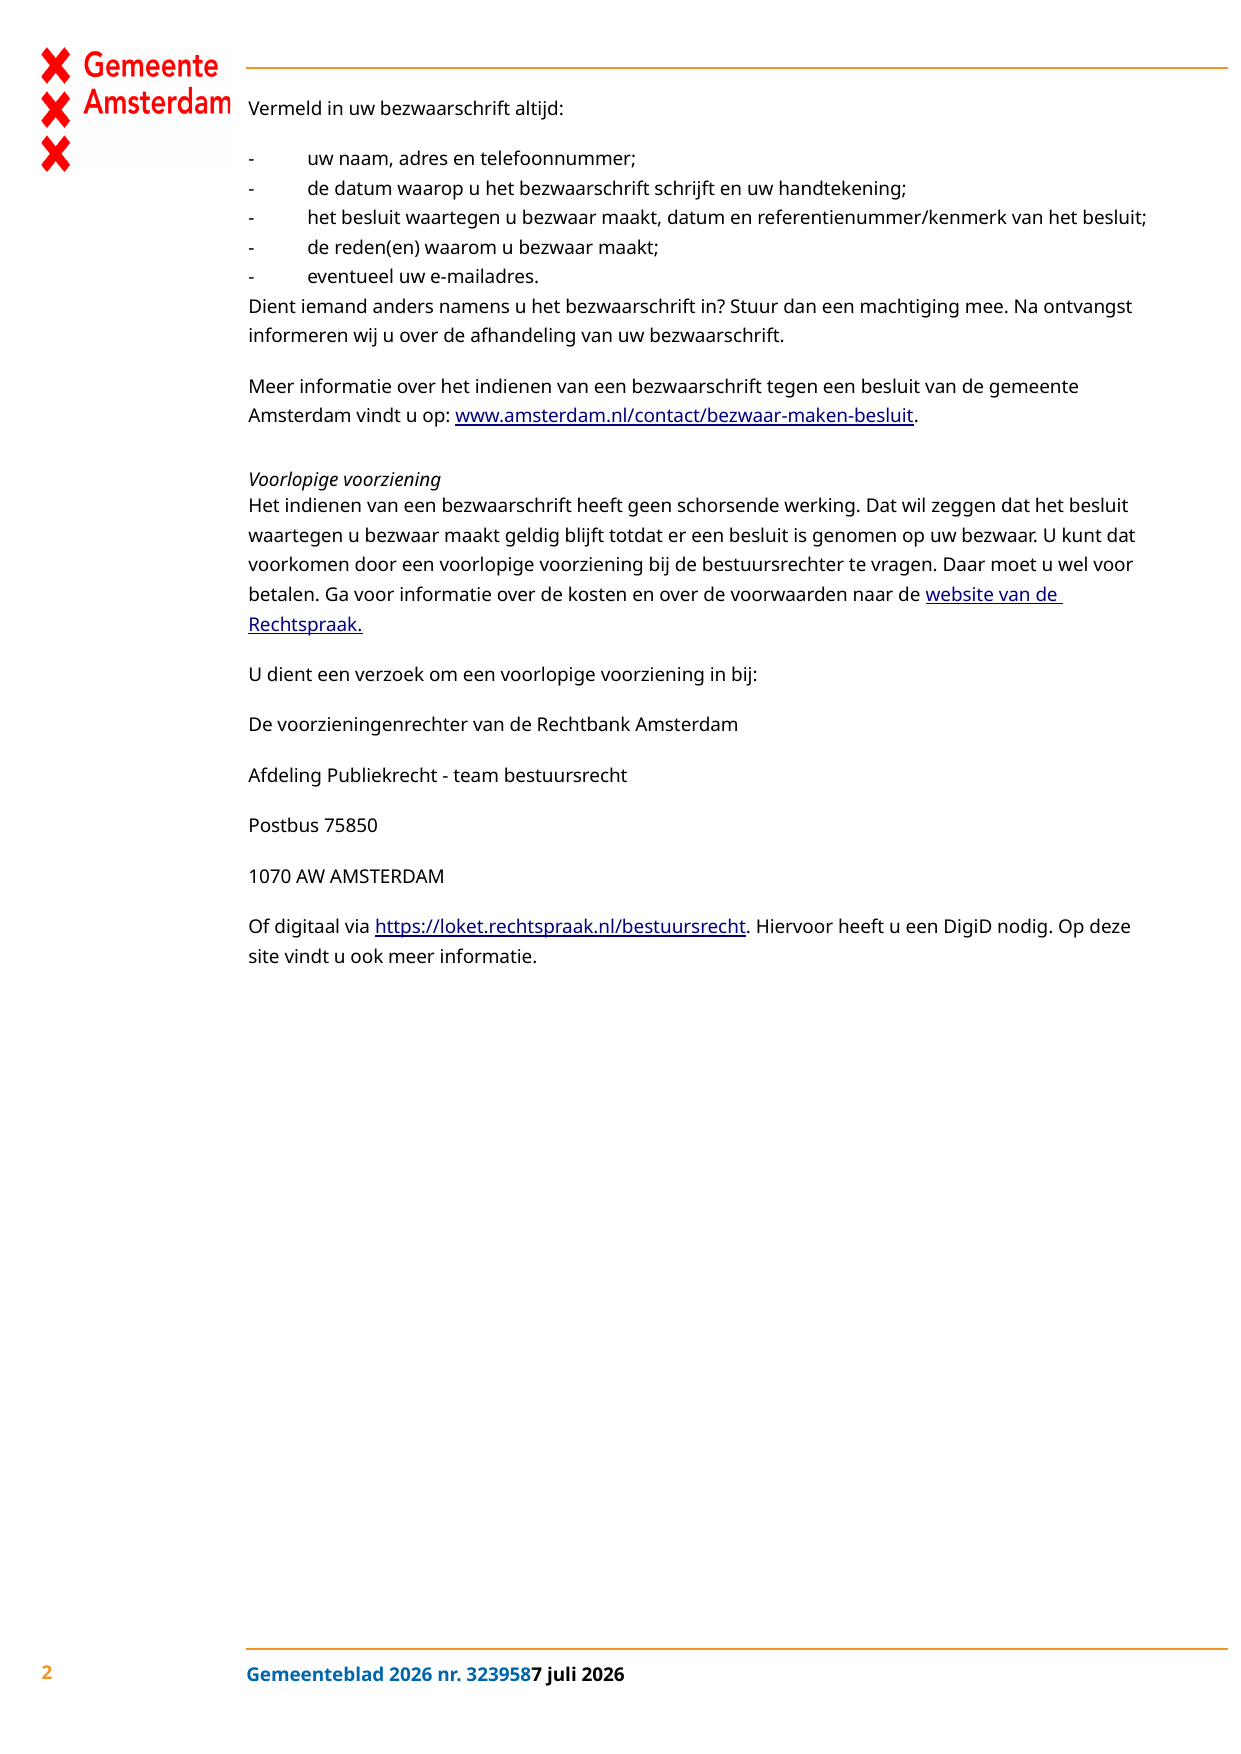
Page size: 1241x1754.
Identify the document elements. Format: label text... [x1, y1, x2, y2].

list de datum waarop u het bezwaarschrift schrijft en uw handtekening; [248, 175, 1152, 201]
text Postbus 75850 [248, 812, 1152, 838]
text Meer informatie over het indienen van een bezwaarschrift tegen een besluit van de gemeente Amsterdam vindt u op: www.amsterdam.nl/contact/bezwaar-maken-besluit. [248, 373, 1152, 428]
text Afdeling Publiekrecht - team bestuursrecht [248, 762, 1152, 788]
list uw naam, adres en telefoonnummer; [248, 145, 1152, 171]
text Het indienen van een bezwaarschrift heeft geen schorsende werking. Dat wil zeggen dat het besluit waartegen u bezwaar maakt geldig blijft totdat er een besluit is genomen op uw bezwaar. U kunt dat voorkomen door een voorlopige voorziening bij de bestuursrechter te vragen. Daar moet u wel voor betalen. Ga voor informatie over de kosten en over de voorwaarden naar de website van de Rechtspraak. [248, 492, 1152, 636]
text Vermeld in uw bezwaarschrift altijd: [248, 95, 1152, 121]
text Dient iemand anders namens u het bezwaarschrift in? Stuur dan een machtiging mee. Na ontvangst informeren wij u over de afhandeling van uw bezwaarschrift. [248, 293, 1152, 348]
text Of digitaal via https://loket.rechtspraak.nl/bestuursrecht. Hiervoor heeft u een DigiD nodig. Op deze site vindt u ook meer informatie. [248, 913, 1152, 968]
text Voorlopige voorziening [248, 467, 1152, 492]
list het besluit waartegen u bezwaar maakt, datum en referentienummer/kenmerk van het besluit; [248, 204, 1152, 230]
text U dient een verzoek om een voorlopige voorziening in bij: [248, 661, 1152, 687]
list eventueel uw e-mailadres. [248, 263, 1152, 289]
text 1070 AW AMSTERDAM [248, 863, 1152, 888]
list de reden(en) waarom u bezwaar maakt; [248, 234, 1152, 260]
text De voorzieningenrechter van de Rechtbank Amsterdam [248, 712, 1152, 737]
picture [41, 47, 231, 172]
